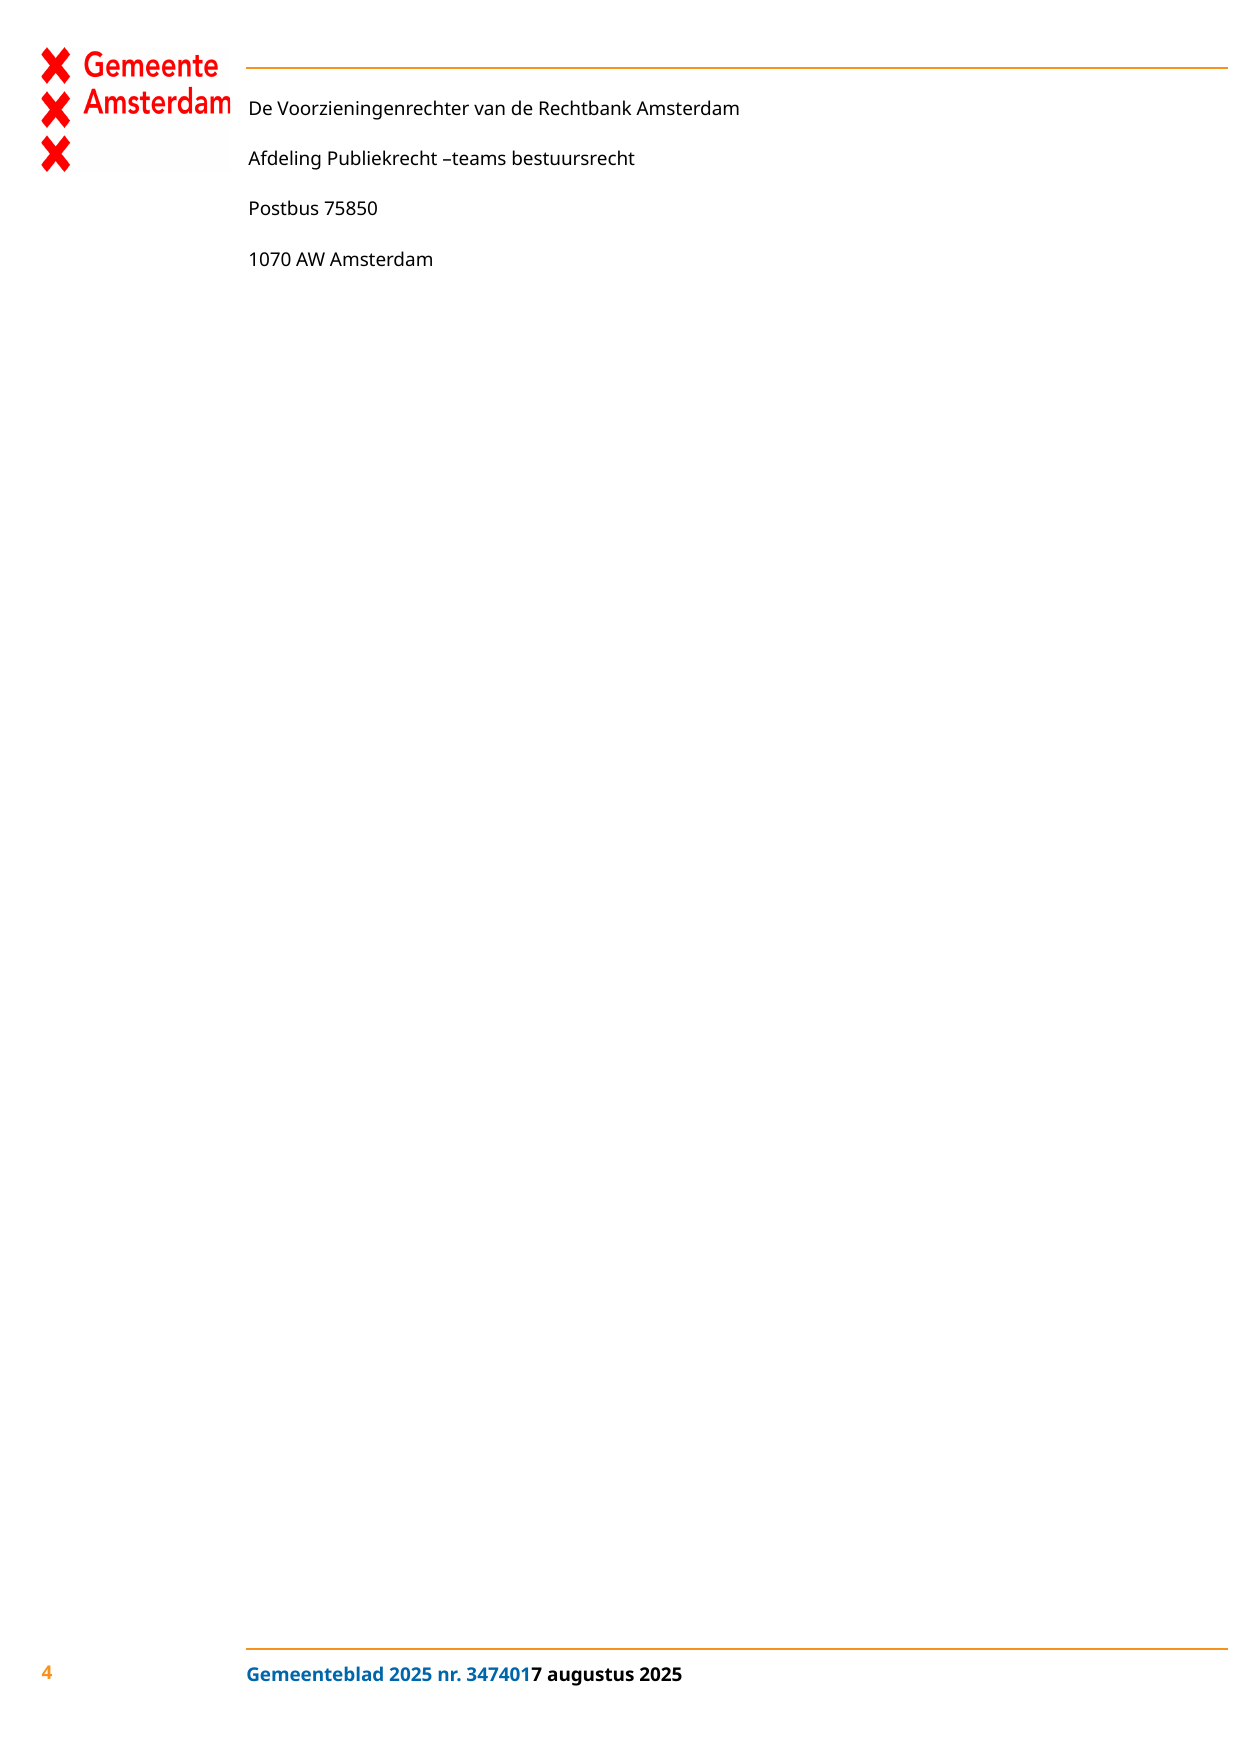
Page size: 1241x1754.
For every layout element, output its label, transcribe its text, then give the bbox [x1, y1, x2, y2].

text De Voorzieningenrechter van de Rechtbank Amsterdam [248, 95, 1152, 121]
text Afdeling Publiekrecht –teams bestuursrecht [248, 145, 1152, 171]
text Postbus 75850 [248, 196, 1152, 221]
text 1070 AW Amsterdam [248, 246, 1152, 272]
picture [41, 47, 231, 172]
